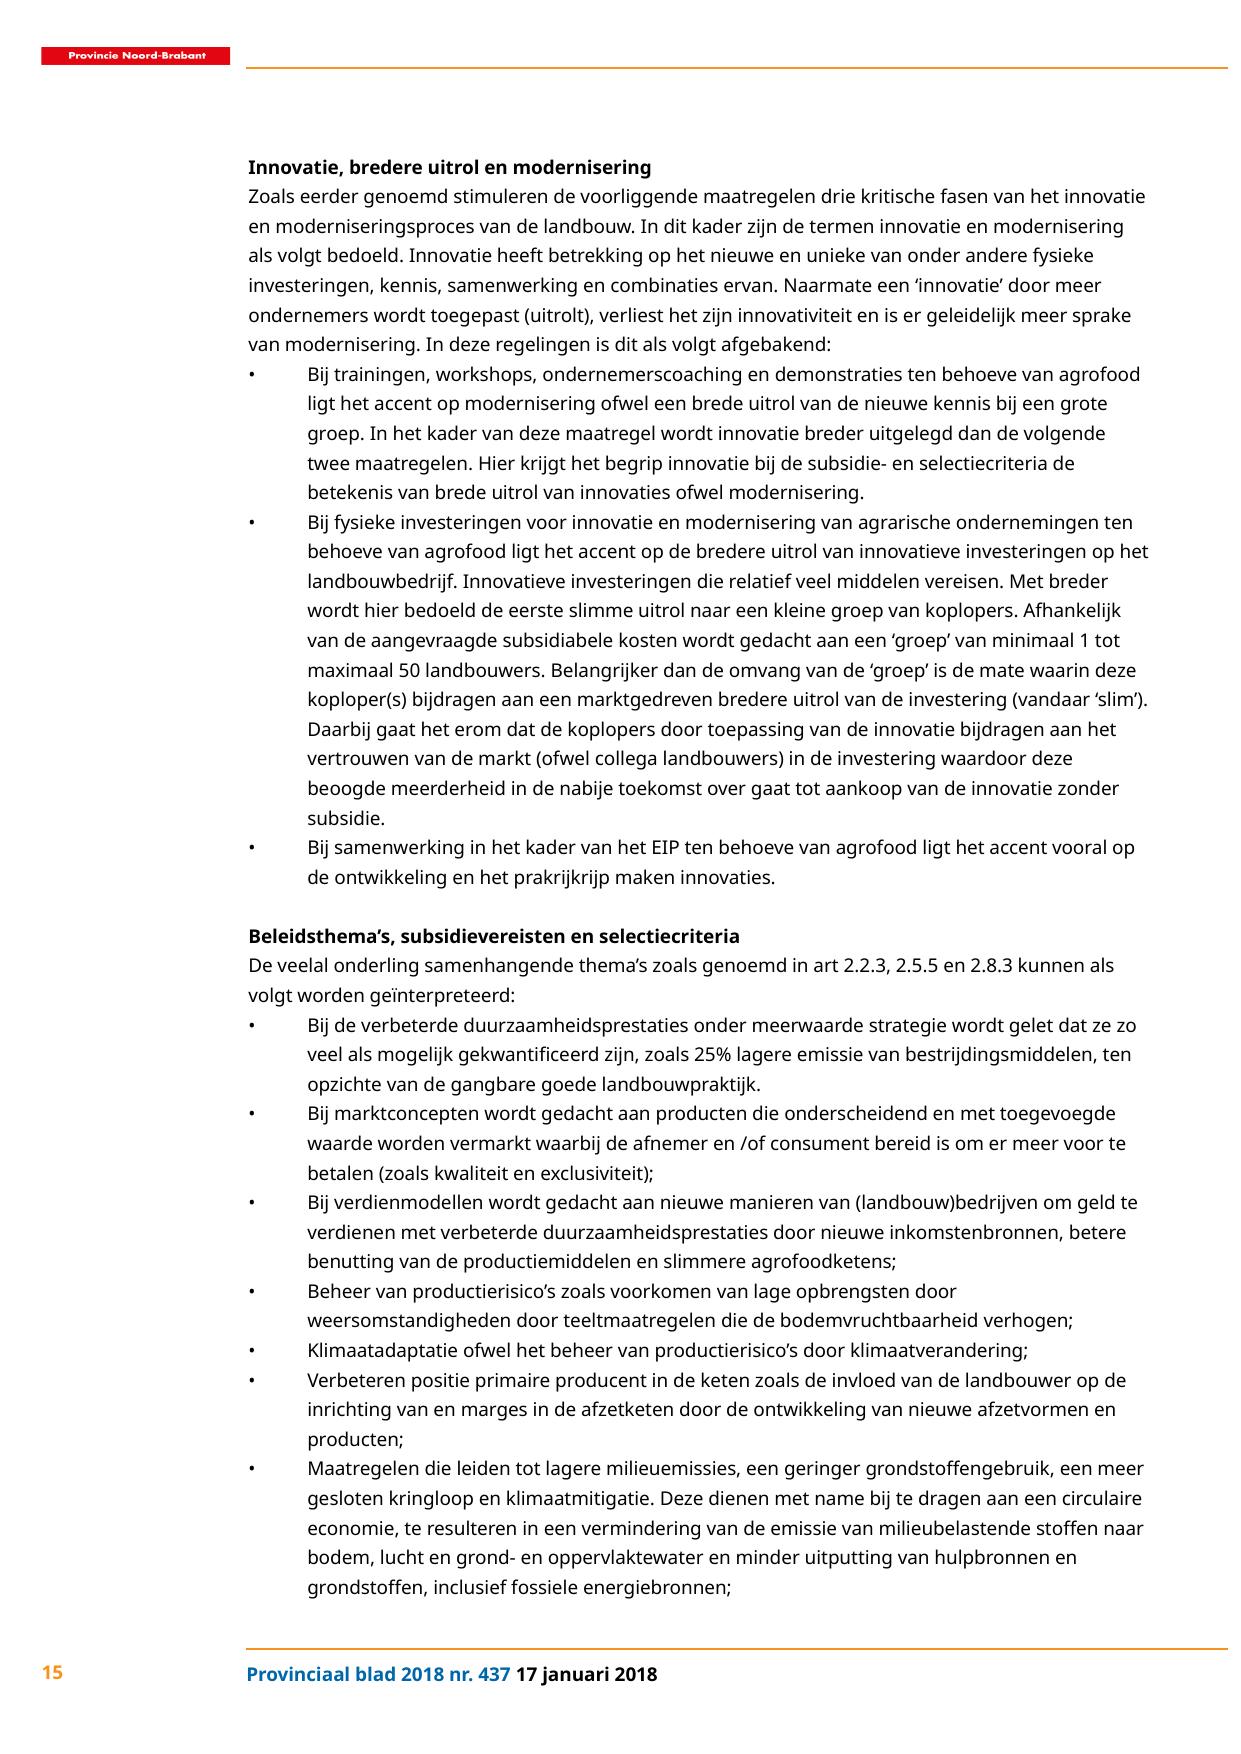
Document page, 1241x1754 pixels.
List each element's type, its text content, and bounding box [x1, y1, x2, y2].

list Bij verdienmodellen wordt gedacht aan nieuwe manieren van (landbouw)bedrijven om geld te verdienen met verbeterde duurzaamheidsprestaties door nieuwe inkomstenbronnen, betere benutting van de productiemiddelen en slimmere agrofoodketens; [248, 1189, 1152, 1274]
list Bij trainingen, workshops, ondernemerscoaching en demonstraties ten behoeve van agrofood ligt het accent op modernisering ofwel een brede uitrol van de nieuwe kennis bij een grote groep. In het kader van deze maatregel wordt innovatie breder uitgelegd dan de volgende twee maatregelen. Hier krijgt het begrip innovatie bij de subsidie- en selectiecriteria de betekenis van brede uitrol van innovaties ofwel modernisering. [248, 361, 1152, 505]
text Beleidsthema’s, subsidievereisten en selectiecriteria [248, 923, 1152, 949]
text De veelal onderling samenhangende thema’s zoals genoemd in art 2.2.3, 2.5.5 en 2.8.3 kunnen als volgt worden geïnterpreteerd: [248, 953, 1152, 1008]
list Bij de verbeterde duurzaamheidsprestaties onder meerwaarde strategie wordt gelet dat ze zo veel als mogelijk gekwantificeerd zijn, zoals 25% lagere emissie van bestrijdingsmiddelen, ten opzichte van de gangbare goede landbouwpraktijk. [248, 1012, 1152, 1097]
list Bij fysieke investeringen voor innovatie en modernisering van agrarische ondernemingen ten behoeve van agrofood ligt het accent op de bredere uitrol van innovatieve investeringen op het landbouwbedrijf. Innovatieve investeringen die relatief veel middelen vereisen. Met breder wordt hier bedoeld de eerste slimme uitrol naar een kleine groep van koplopers. Afhankelijk van de aangevraagde subsidiabele kosten wordt gedacht aan een ‘groep’ van minimaal 1 tot maximaal 50 landbouwers. Belangrijker dan de omvang van de ‘groep’ is de mate waarin deze koploper(s) bijdragen aan een marktgedreven bredere uitrol van de investering (vandaar ‘slim’). Daarbij gaat het erom dat de koplopers door toepassing van de innovatie bijdragen aan het vertrouwen van de markt (ofwel collega landbouwers) in de investering waardoor deze beoogde meerderheid in de nabije toekomst over gaat tot aankoop van de innovatie zonder subsidie. [248, 509, 1152, 831]
list Klimaatadaptatie ofwel het beheer van productierisico’s door klimaatverandering; [248, 1337, 1152, 1363]
list Bij marktconcepten wordt gedacht aan producten die onderscheidend en met toegevoegde waarde worden vermarkt waarbij de afnemer en /of consument bereid is om er meer voor te betalen (zoals kwaliteit en exclusiviteit); [248, 1101, 1152, 1186]
list Verbeteren positie primaire producent in de keten zoals de invloed van de landbouwer op de inrichting van en marges in de afzetketen door de ontwikkeling van nieuwe afzetvormen en producten; [248, 1367, 1152, 1452]
picture [41, 47, 231, 65]
list Bij samenwerking in het kader van het EIP ten behoeve van agrofood ligt het accent vooral op de ontwikkeling en het prakrijkrijp maken innovaties. [248, 834, 1152, 890]
text Zoals eerder genoemd stimuleren de voorliggende maatregelen drie kritische fasen van het innovatie en moderniseringsproces van de landbouw. In dit kader zijn de termen innovatie en modernisering als volgt bedoeld. Innovatie heeft betrekking op het nieuwe en unieke van onder andere fysieke investeringen, kennis, samenwerking en combinaties ervan. Naarmate een ‘innovatie’ door meer ondernemers wordt toegepast (uitrolt), verliest het zijn innovativiteit en is er geleidelijk meer sprake van modernisering. In deze regelingen is dit als volgt afgebakend: [248, 183, 1152, 357]
list Beheer van productierisico’s zoals voorkomen van lage opbrengsten door weersomstandigheden door teeltmaatregelen die de bodemvruchtbaarheid verhogen; [248, 1278, 1152, 1333]
text Innovatie, bredere uitrol en modernisering [248, 154, 1152, 180]
list Maatregelen die leiden tot lagere milieuemissies, een geringer grondstoffengebruik, een meer gesloten kringloop en klimaatmitigatie. Deze dienen met name bij te dragen aan een circulaire economie, te resulteren in een vermindering van de emissie van milieubelastende stoffen naar bodem, lucht en grond- en oppervlaktewater en minder uitputting van hulpbronnen en grondstoffen, inclusief fossiele energiebronnen; [248, 1456, 1152, 1600]
